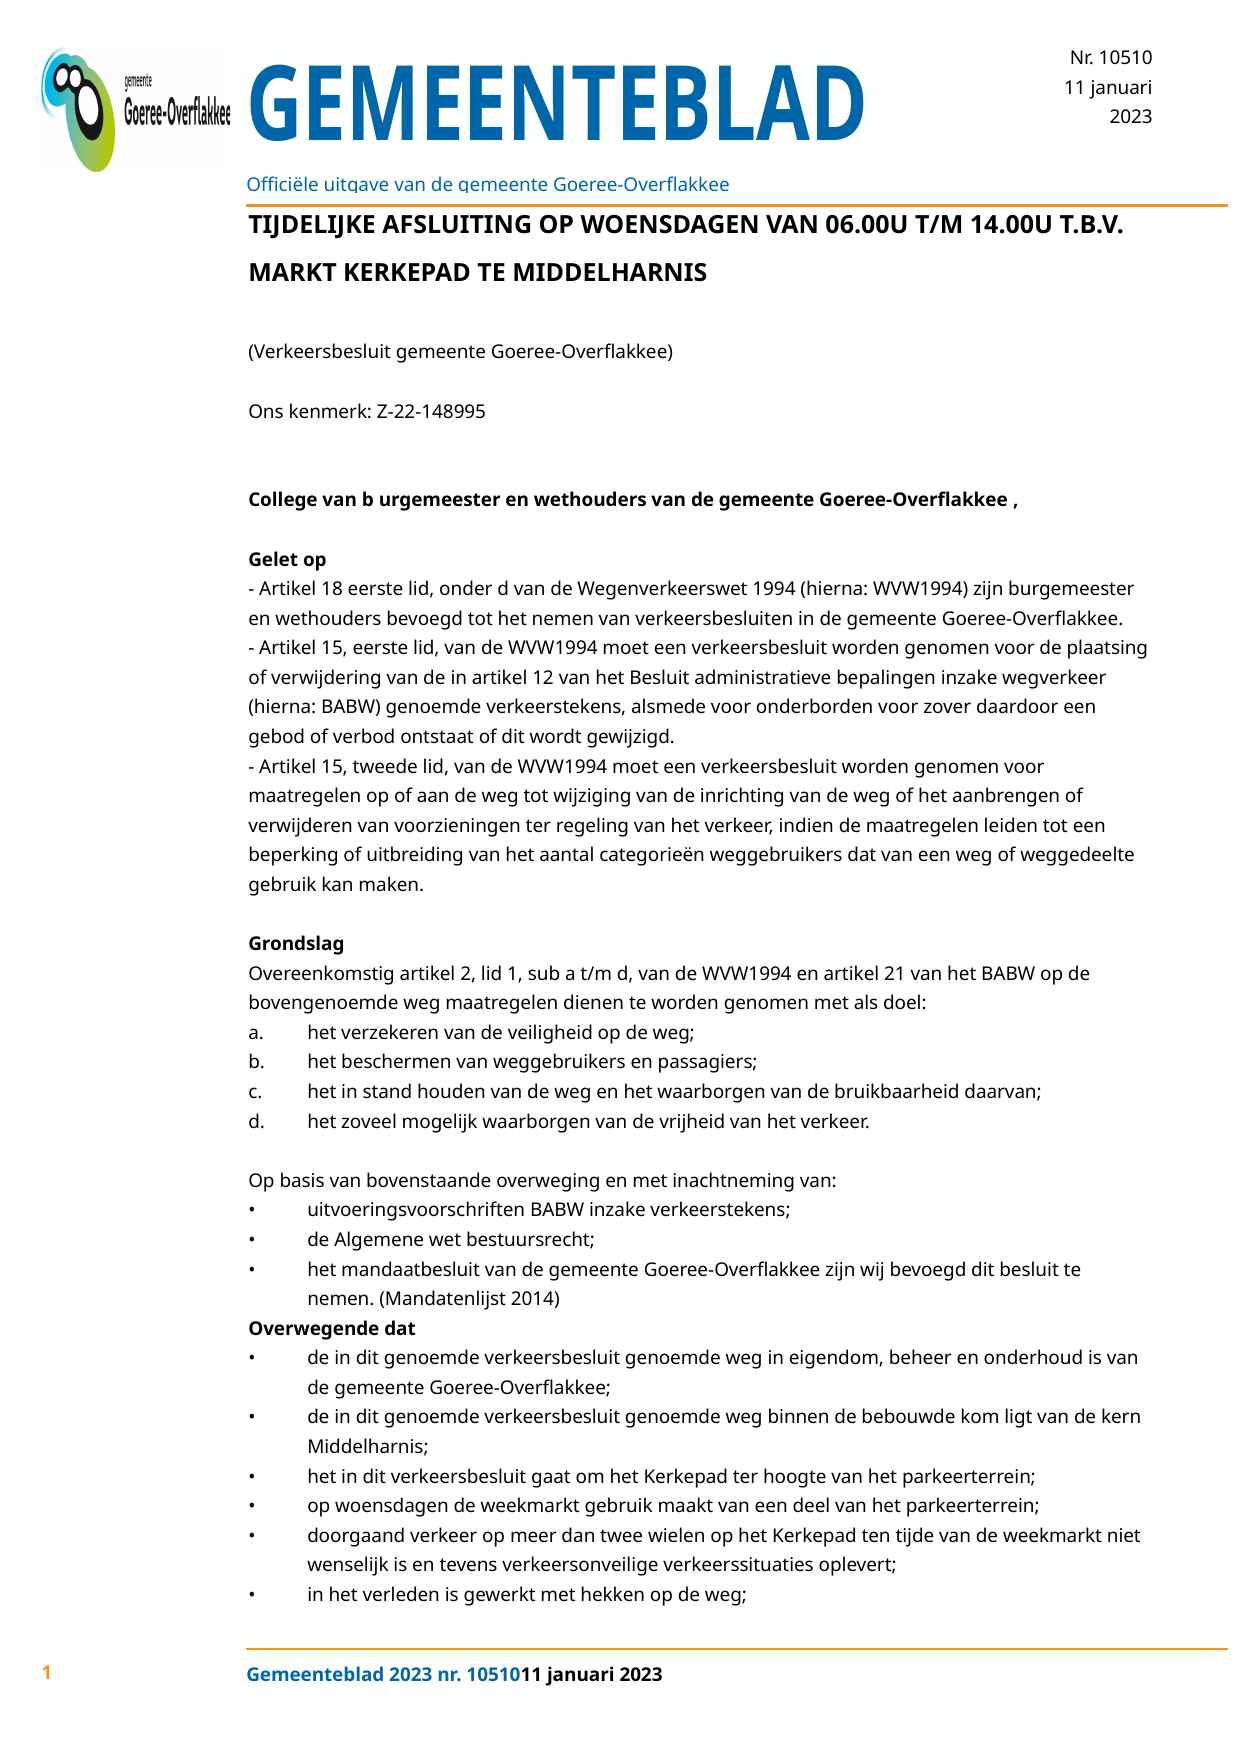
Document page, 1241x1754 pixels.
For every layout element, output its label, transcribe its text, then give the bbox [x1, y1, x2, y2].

list de Algemene wet bestuursrecht; [248, 1226, 1152, 1252]
list in het verleden is gewerkt met hekken op de weg; [248, 1581, 1152, 1607]
list de in dit genoemde verkeersbesluit genoemde weg binnen de bebouwde kom ligt van de kern Middelharnis; [248, 1404, 1152, 1459]
text Gelet op [248, 546, 1152, 571]
list op woensdagen de weekmarkt gebruik maakt van een deel van het parkeerterrein; [248, 1492, 1152, 1518]
list het in dit verkeersbesluit gaat om het Kerkepad ter hoogte van het parkeerterrein; [248, 1463, 1152, 1488]
list het mandaatbesluit van de gemeente Goeree-Overflakkee zijn wij bevoegd dit besluit te nemen. (Mandatenlijst 2014) [248, 1256, 1152, 1311]
text - Artikel 18 eerste lid, onder d van de Wegenverkeerswet 1994 (hierna: WVW1994) zijn burgemeester en wethouders bevoegd tot het nemen van verkeersbesluiten in de gemeente Goeree-Overflakkee. [248, 575, 1152, 631]
list het in stand houden van de weg en het waarborgen van de bruikbaarheid daarvan; [248, 1078, 1152, 1104]
text (Verkeersbesluit gemeente Goeree-Overflakkee) [248, 339, 1152, 364]
text Overwegende dat [248, 1315, 1152, 1341]
list uitvoeringsvoorschriften BABW inzake verkeerstekens; [248, 1197, 1152, 1222]
list het verzekeren van de veiligheid op de weg; [248, 1019, 1152, 1045]
text College van b urgemeester en wethouders van de gemeente Goeree-Overflakkee , [248, 487, 1152, 512]
text Op basis van bovenstaande overweging en met inachtneming van: [248, 1167, 1152, 1193]
text Grondslag [248, 930, 1152, 956]
picture [41, 47, 231, 172]
text Ons kenmerk: Z-22-148995 [248, 398, 1152, 423]
list het beschermen van weggebruikers en passagiers; [248, 1049, 1152, 1074]
text - Artikel 15, eerste lid, van de WVW1994 moet een verkeersbesluit worden genomen voor de plaatsing of verwijdering van de in artikel 12 van het Besluit administratieve bepalingen inzake wegverkeer (hierna: BABW) genoemde verkeerstekens, alsmede voor onderborden voor zover daardoor een gebod of verbod ontstaat of dit wordt gewijzigd. [248, 634, 1152, 749]
text - Artikel 15, tweede lid, van de WVW1994 moet een verkeersbesluit worden genomen voor maatregelen op of aan de weg tot wijziging van de inrichting van de weg of het aanbrengen of verwijderen van voorzieningen ter regeling van het verkeer, indien de maatregelen leiden tot een beperking of uitbreiding van het aantal categorieën weggebruikers dat van een weg of weggedeelte gebruik kan maken. [248, 753, 1152, 897]
text Overeenkomstig artikel 2, lid 1, sub a t/m d, van de WVW1994 en artikel 21 van het BABW op de bovengenoemde weg maatregelen dienen te worden genomen met als doel: [248, 960, 1152, 1015]
text TIJDELIJKE AFSLUITING OP WOENSDAGEN VAN 06.00U T/M 14.00U T.B.V. MARKT KERKEPAD TE MIDDELHARNIS [248, 207, 1152, 288]
list het zoveel mogelijk waarborgen van de vrijheid van het verkeer. [248, 1108, 1152, 1133]
list doorgaand verkeer op meer dan twee wielen op het Kerkepad ten tijde van de weekmarkt niet wenselijk is en tevens verkeersonveilige verkeerssituaties oplevert; [248, 1522, 1152, 1577]
list de in dit genoemde verkeersbesluit genoemde weg in eigendom, beheer en onderhoud is van de gemeente Goeree-Overflakkee; [248, 1344, 1152, 1400]
